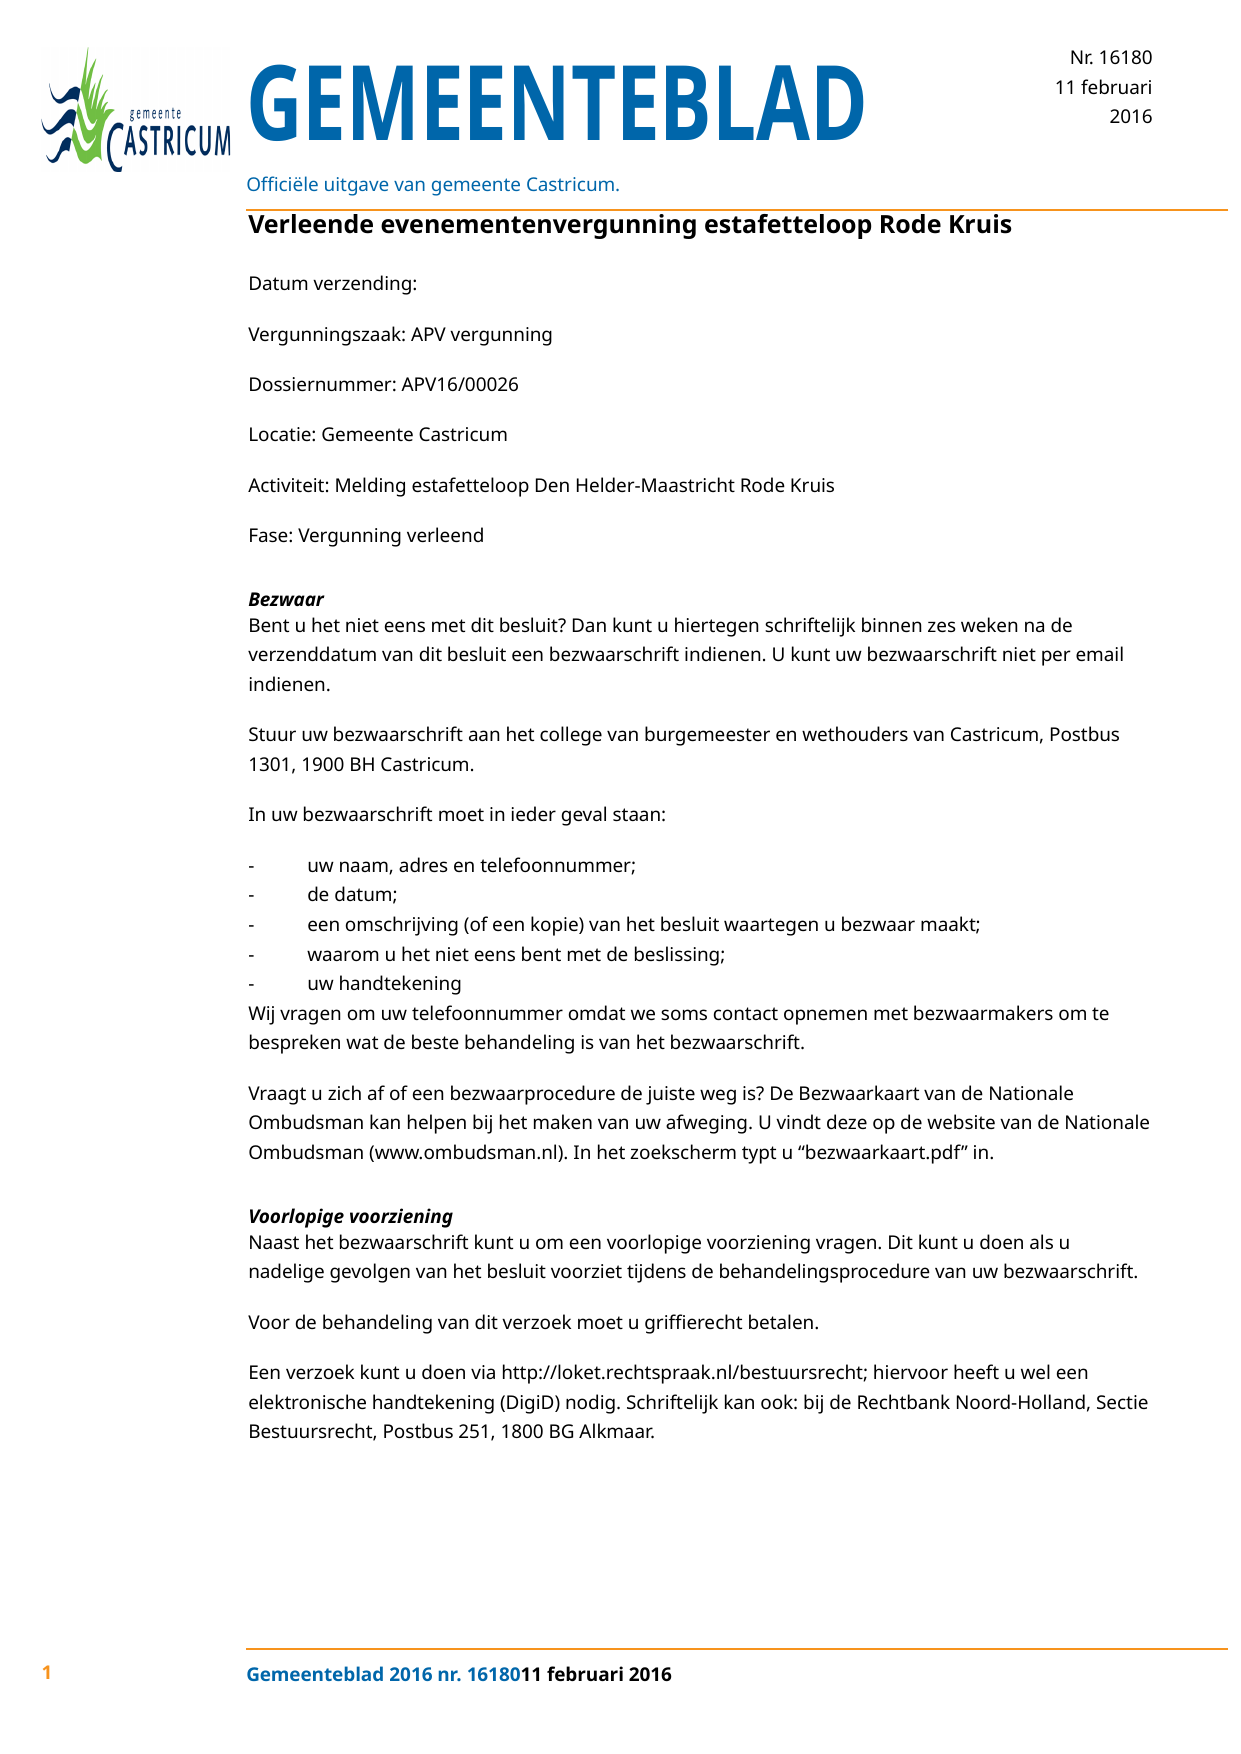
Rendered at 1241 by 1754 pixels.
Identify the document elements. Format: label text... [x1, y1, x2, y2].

text Bent u het niet eens met dit besluit? Dan kunt u hiertegen schriftelijk binnen zes weken na de verzenddatum van dit besluit een bezwaarschrift indienen. U kunt uw bezwaarschrift niet per email indienen. [248, 612, 1152, 697]
picture [41, 47, 231, 172]
list een omschrijving (of een kopie) van het besluit waartegen u bezwaar maakt; [248, 911, 1152, 937]
text Voorlopige voorziening [248, 1203, 1152, 1229]
text Verleende evenementenvergunning estafetteloop Rode Kruis [248, 211, 1152, 241]
text Naast het bezwaarschrift kunt u om een voorlopige voorziening vragen. Dit kunt u doen als u nadelige gevolgen van het besluit voorziet tijdens de behandelingsprocedure van uw bezwaarschrift. [248, 1229, 1152, 1284]
text Een verzoek kunt u doen via http://loket.rechtspraak.nl/bestuursrecht; hiervoor heeft u wel een elektronische handtekening (DigiD) nodig. Schriftelijk kan ook: bij de Rechtbank Noord-Holland, Sectie Bestuursrecht, Postbus 251, 1800 BG Alkmaar. [248, 1359, 1152, 1444]
list waarom u het niet eens bent met de beslissing; [248, 941, 1152, 967]
text Vergunningszaak: APV vergunning [248, 321, 1152, 346]
text In uw bezwaarschrift moet in ieder geval staan: [248, 802, 1152, 827]
text Locatie: Gemeente Castricum [248, 422, 1152, 447]
text Bezwaar [248, 586, 1152, 612]
list uw naam, adres en telefoonnummer; [248, 852, 1152, 878]
text Wij vragen om uw telefoonnummer omdat we soms contact opnemen met bezwaarmakers om te bespreken wat de beste behandeling is van het bezwaarschrift. [248, 1000, 1152, 1055]
list uw handtekening [248, 970, 1152, 996]
text Vraagt u zich af of een bezwaarprocedure de juiste weg is? De Bezwaarkaart van de Nationale Ombudsman kan helpen bij het maken van uw afweging. U vindt deze op de website van de Nationale Ombudsman (www.ombudsman.nl). In het zoekscherm typt u “bezwaarkaart.pdf” in. [248, 1080, 1152, 1165]
list de datum; [248, 882, 1152, 907]
text Dossiernummer: APV16/00026 [248, 371, 1152, 397]
text Voor de behandeling van dit verzoek moet u griffierecht betalen. [248, 1309, 1152, 1334]
text Activiteit: Melding estafetteloop Den Helder-Maastricht Rode Kruis [248, 472, 1152, 498]
text Datum verzending: [248, 270, 1152, 296]
text Fase: Vergunning verleend [248, 522, 1152, 548]
text Stuur uw bezwaarschrift aan het college van burgemeester en wethouders van Castricum, Postbus 1301, 1900 BH Castricum. [248, 722, 1152, 777]
